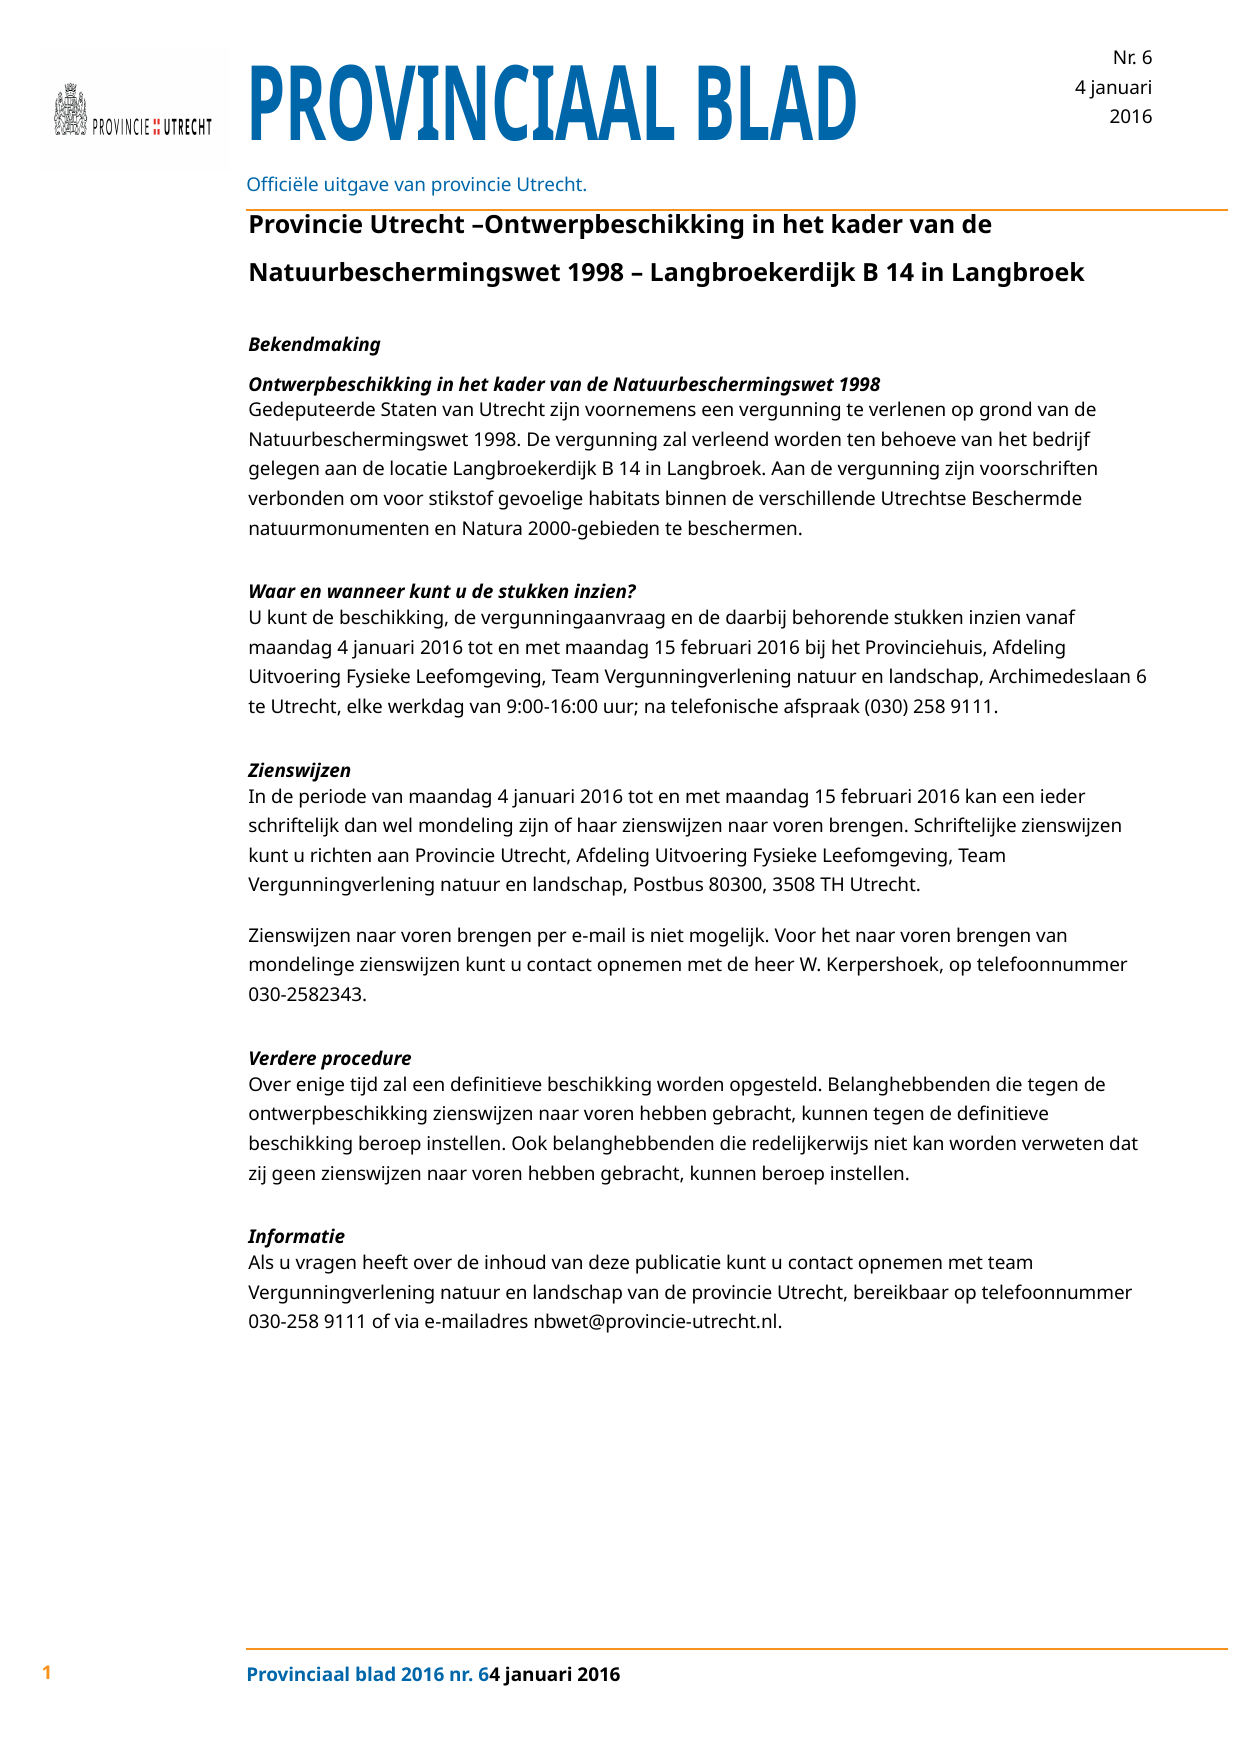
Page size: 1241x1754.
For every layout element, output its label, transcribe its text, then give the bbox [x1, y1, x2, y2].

text Waar en wanneer kunt u de stukken inzien? [248, 579, 1152, 604]
text Verdere procedure [248, 1045, 1152, 1071]
text Gedeputeerde Staten van Utrecht zijn voornemens een vergunning te verlenen op grond van de Natuurbeschermingswet 1998. De vergunning zal verleend worden ten behoeve van het bedrijf gelegen aan de locatie Langbroekerdijk B 14 in Langbroek. Aan de vergunning zijn voorschriften verbonden om voor stikstof gevoelige habitats binnen de verschillende Utrechtse Beschermde natuurmonumenten en Natura 2000-gebieden te beschermen. [248, 396, 1152, 541]
text Zienswijzen naar voren brengen per e-mail is niet mogelijk. Voor het naar voren brengen van mondelinge zienswijzen kunt u contact opnemen met de heer W. Kerpershoek, op telefoonnummer 030-2582343. [248, 922, 1152, 1007]
text Zienswijzen [248, 757, 1152, 783]
text Over enige tijd zal een definitieve beschikking worden opgesteld. Belanghebbenden die tegen de ontwerpbeschikking zienswijzen naar voren hebben gebracht, kunnen tegen de definitieve beschikking beroep instellen. Ook belanghebbenden die redelijkerwijs niet kan worden verweten dat zij geen zienswijzen naar voren hebben gebracht, kunnen beroep instellen. [248, 1071, 1152, 1185]
text Ontwerpbeschikking in het kader van de Natuurbeschermingswet 1998 [248, 371, 1152, 396]
picture [41, 47, 231, 172]
text Provincie Utrecht –Ontwerpbeschikking in het kader van de Natuurbeschermingswet 1998 – Langbroekerdijk B 14 in Langbroek [248, 211, 1152, 288]
text In de periode van maandag 4 januari 2016 tot en met maandag 15 februari 2016 kan een ieder schriftelijk dan wel mondeling zijn of haar zienswijzen naar voren brengen. Schriftelijke zienswijzen kunt u richten aan Provincie Utrecht, Afdeling Uitvoering Fysieke Leefomgeving, Team Vergunningverlening natuur en landschap, Postbus 80300, 3508 TH Utrecht. [248, 783, 1152, 897]
text Bekendmaking [248, 331, 1152, 357]
text Als u vragen heeft over de inhoud van deze publicatie kunt u contact opnemen met team Vergunningverlening natuur en landschap van de provincie Utrecht, bereikbaar op telefoonnummer 030-258 9111 of via e-mailadres nbwet@provincie-utrecht.nl. [248, 1249, 1152, 1334]
text Informatie [248, 1224, 1152, 1249]
text U kunt de beschikking, de vergunningaanvraag en de daarbij behorende stukken inzien vanaf maandag 4 januari 2016 tot en met maandag 15 februari 2016 bij het Provinciehuis, Afdeling Uitvoering Fysieke Leefomgeving, Team Vergunningverlening natuur en landschap, Archimedeslaan 6 te Utrecht, elke werkdag van 9:00-16:00 uur; na telefonische afspraak (030) 258 9111. [248, 604, 1152, 719]
